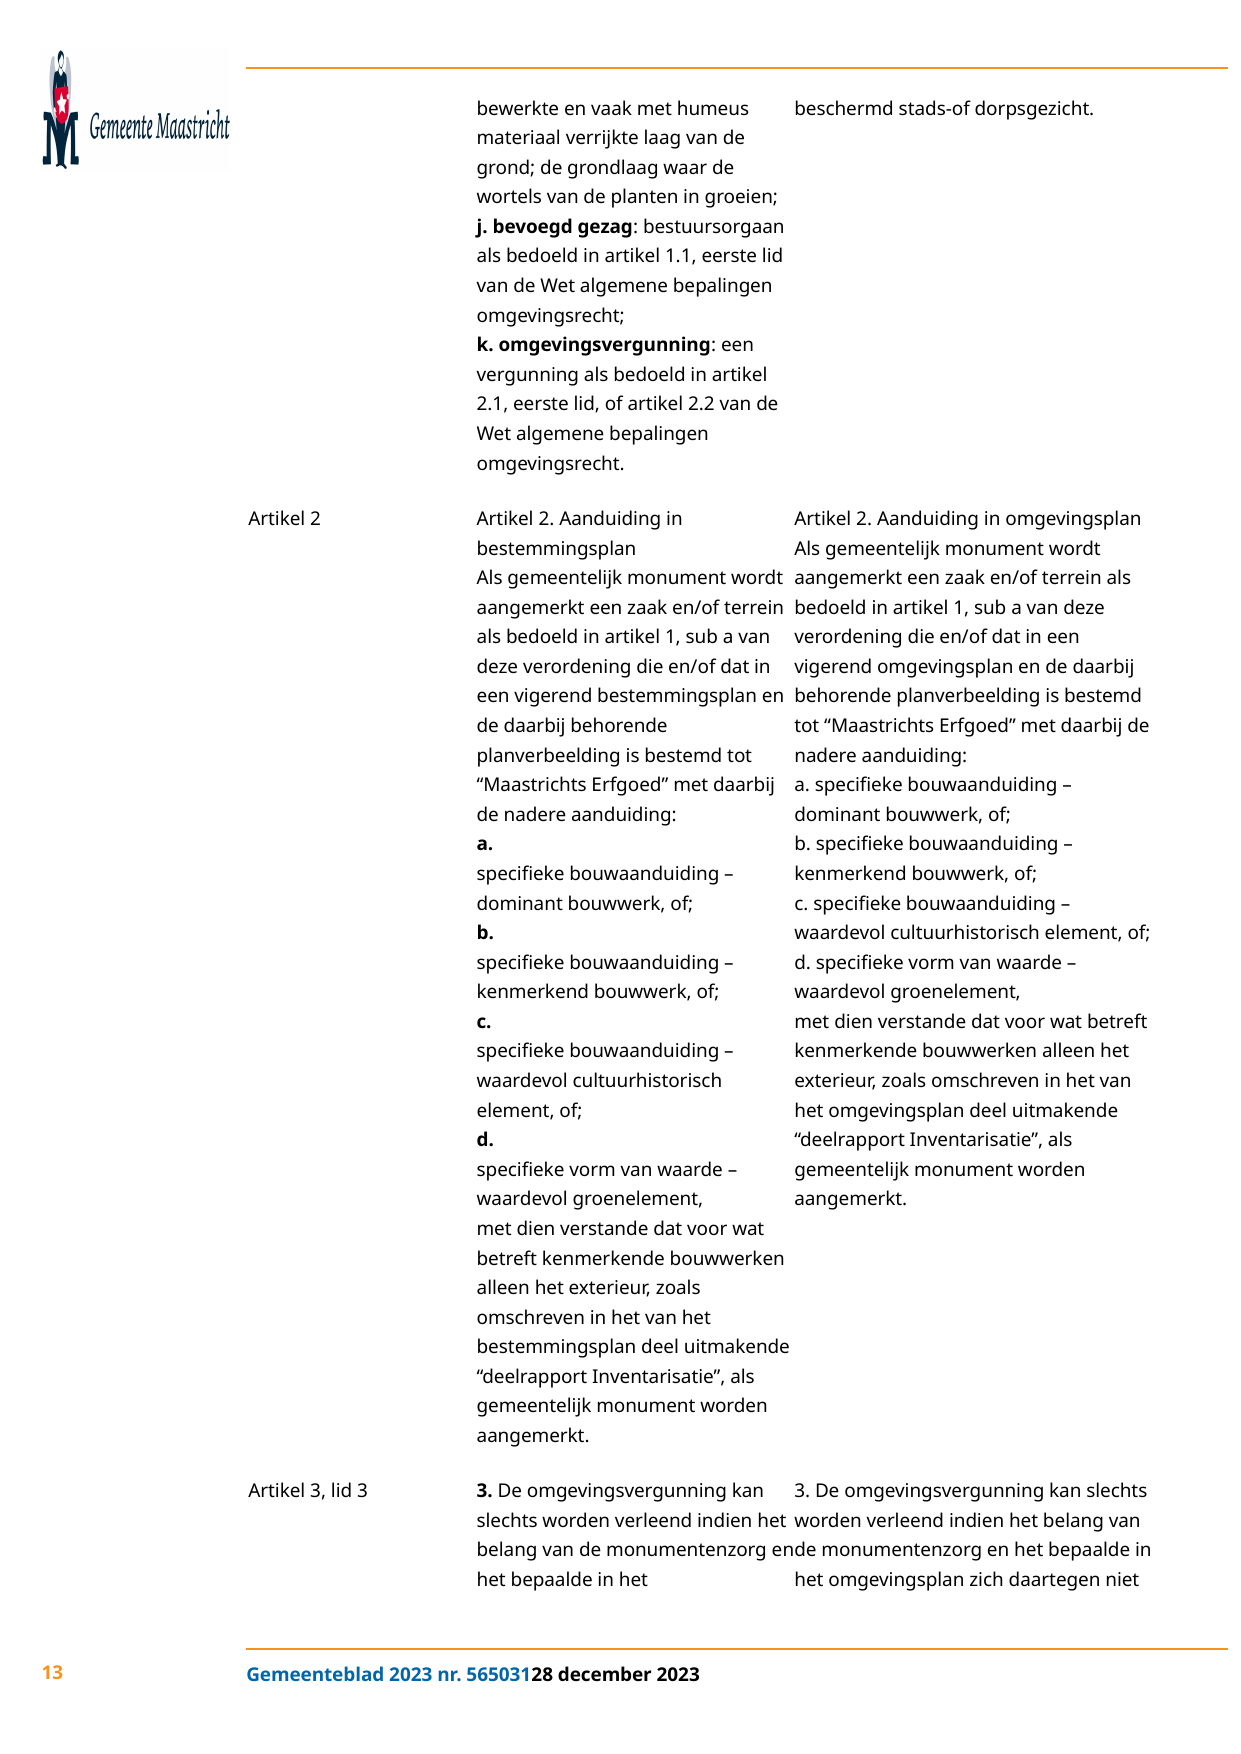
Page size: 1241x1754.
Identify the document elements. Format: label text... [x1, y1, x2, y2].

table_cell 3. De omgevingsvergunning kan slechts worden verleend indien het belang van de monumentenzorg en het bepaalde in het [476, 1478, 794, 1592]
table_cell bewerkte en vaak met humeus materiaal verrijkte laag van de grond; de grondlaag waar de wortels van de planten in groeien; j. bevoegd gezag: bestuursorgaan als bedoeld in artikel 1.1, eerste lid van de Wet algemene bepalingen omgevingsrecht; k. omgevingsvergunning: een vergunning als bedoeld in artikel 2.1, eerste lid, of artikel 2.2 van de Wet algemene bepalingen omgevingsrecht. [476, 95, 794, 505]
table_cell Artikel 3, lid 3 [248, 1478, 476, 1592]
table_cell Artikel 2. Aanduiding in bestemmingsplan Als gemeentelijk monument wordt aangemerkt een zaak en/of terrein als bedoeld in artikel 1, sub a van deze verordening die en/of dat in een vigerend bestemmingsplan en de daarbij behorende planverbeelding is bestemd tot “Maastrichts Erfgoed” met daarbij de nadere aanduiding: a. specifieke bouwaanduiding – dominant bouwwerk, of; b. specifieke bouwaanduiding – kenmerkend bouwwerk, of; c. specifieke bouwaanduiding – waardevol cultuurhistorisch element, of; d. specifieke vorm van waarde – waardevol groenelement, met dien verstande dat voor wat betreft kenmerkende bouwwerken alleen het exterieur, zoals omschreven in het van het bestemmingsplan deel uitmakende “deelrapport Inventarisatie”, als gemeentelijk monument worden aangemerkt. [476, 505, 794, 1477]
table_cell Artikel 2 [248, 505, 476, 1477]
table_cell 3. De omgevingsvergunning kan slechts worden verleend indien het belang van de monumentenzorg en het bepaalde in het omgevingsplan zich daartegen niet [794, 1478, 1152, 1592]
table_cell [248, 95, 476, 505]
table_cell Artikel 2. Aanduiding in omgevingsplan Als gemeentelijk monument wordt aangemerkt een zaak en/of terrein als bedoeld in artikel 1, sub a van deze verordening die en/of dat in een vigerend omgevingsplan en de daarbij behorende planverbeelding is bestemd tot “Maastrichts Erfgoed” met daarbij de nadere aanduiding: a. specifieke bouwaanduiding – dominant bouwwerk, of; b. specifieke bouwaanduiding – kenmerkend bouwwerk, of; c. specifieke bouwaanduiding – waardevol cultuurhistorisch element, of; d. specifieke vorm van waarde – waardevol groenelement, met dien verstande dat voor wat betreft kenmerkende bouwwerken alleen het exterieur, zoals omschreven in het van het omgevingsplan deel uitmakende “deelrapport Inventarisatie”, als gemeentelijk monument worden aangemerkt. [794, 505, 1152, 1477]
table_cell beschermd stads-of dorpsgezicht. [794, 95, 1152, 505]
picture [41, 47, 231, 172]
